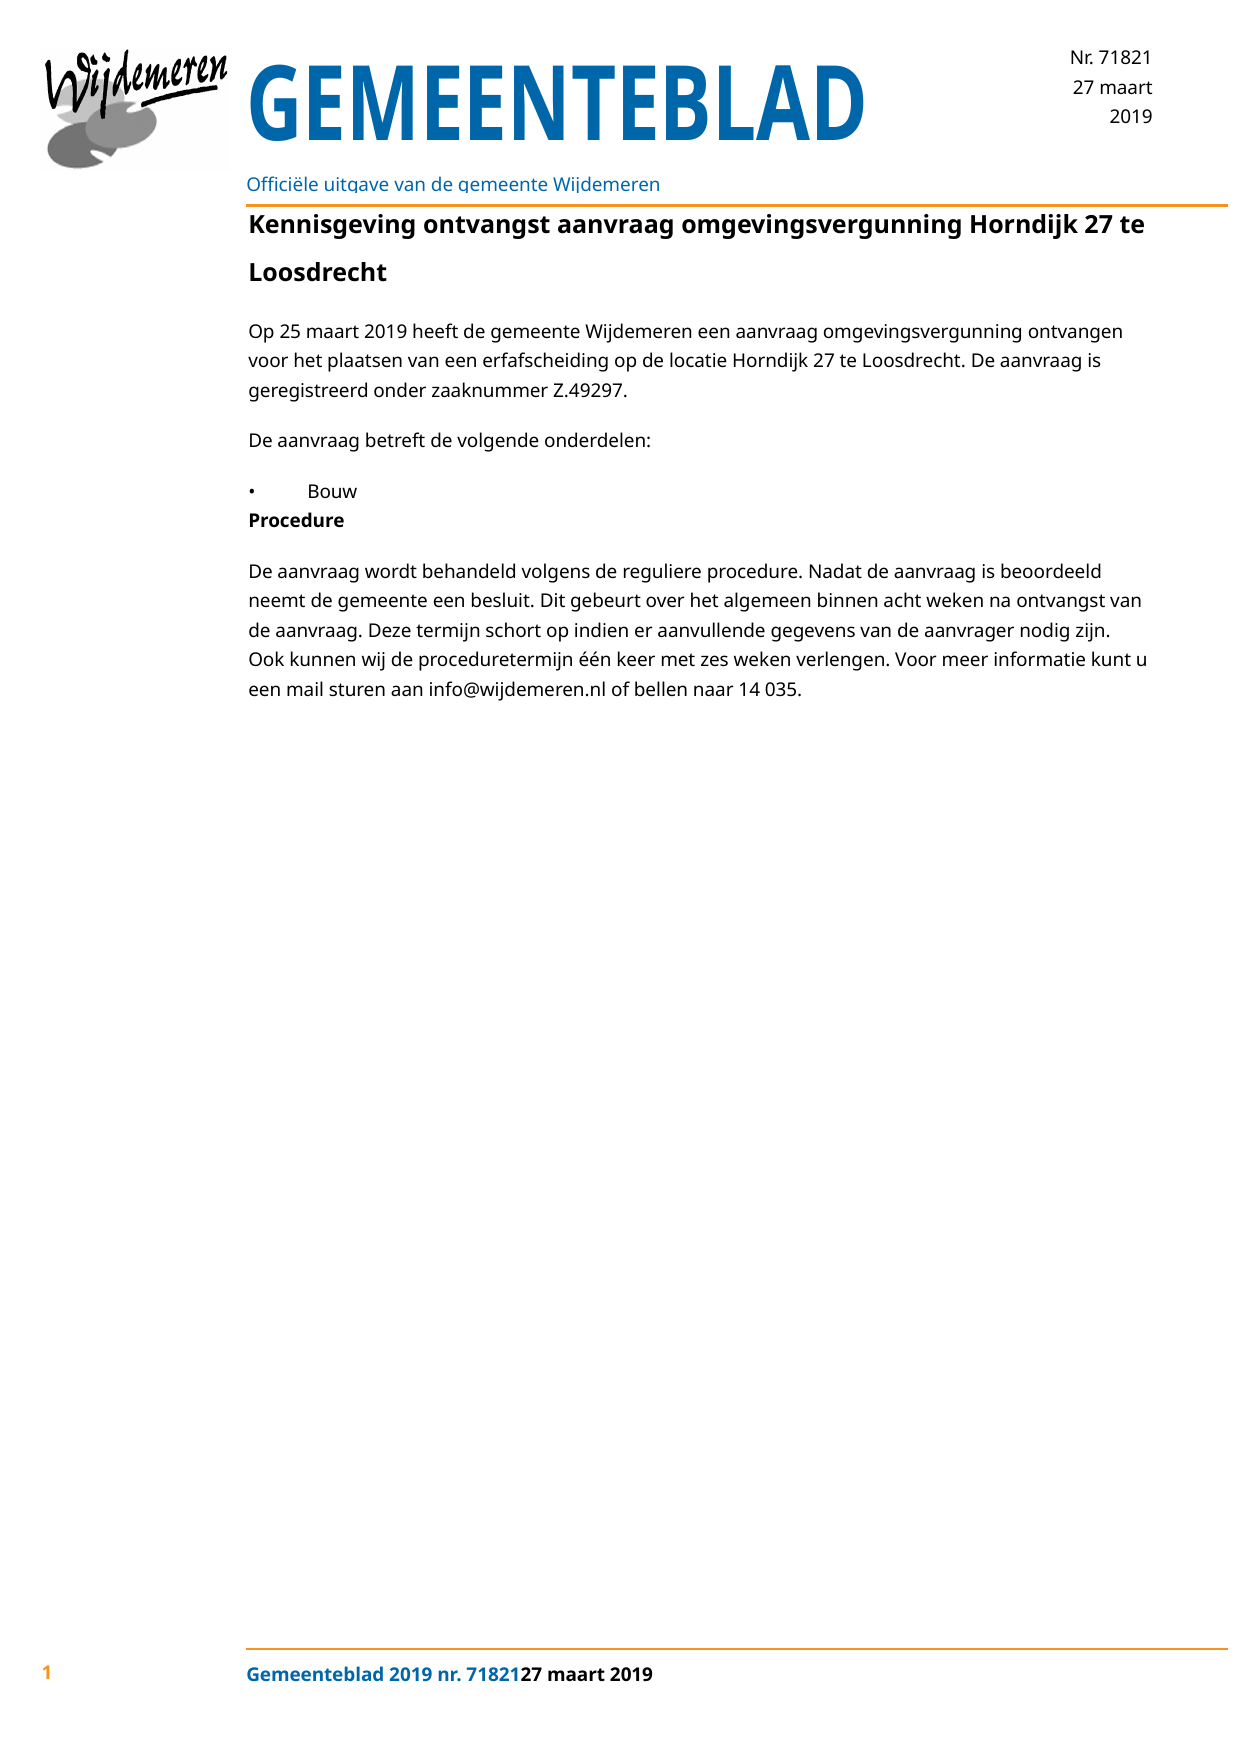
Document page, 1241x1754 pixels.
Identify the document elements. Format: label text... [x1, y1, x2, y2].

text Op 25 maart 2019 heeft de gemeente Wijdemeren een aanvraag omgevingsvergunning ontvangen voor het plaatsen van een erfafscheiding op de locatie Horndijk 27 te Loosdrecht. De aanvraag is geregistreerd onder zaaknummer Z.49297. [248, 318, 1152, 403]
text De aanvraag betreft de volgende onderdelen: [248, 427, 1152, 453]
text Kennisgeving ontvangst aanvraag omgevingsvergunning Horndijk 27 te Loosdrecht [248, 207, 1152, 288]
list Bouw [248, 478, 1152, 504]
text Procedure [248, 507, 1152, 533]
text De aanvraag wordt behandeld volgens de reguliere procedure. Nadat de aanvraag is beoordeeld neemt de gemeente een besluit. Dit gebeurt over het algemeen binnen acht weken na ontvangst van de aanvraag. Deze termijn schort op indien er aanvullende gegevens van de aanvrager nodig zijn. Ook kunnen wij de proceduretermijn één keer met zes weken verlengen. Voor meer informatie kunt u een mail sturen aan info@wijdemeren.nl of bellen naar 14 035. [248, 558, 1152, 702]
picture [41, 47, 231, 172]
